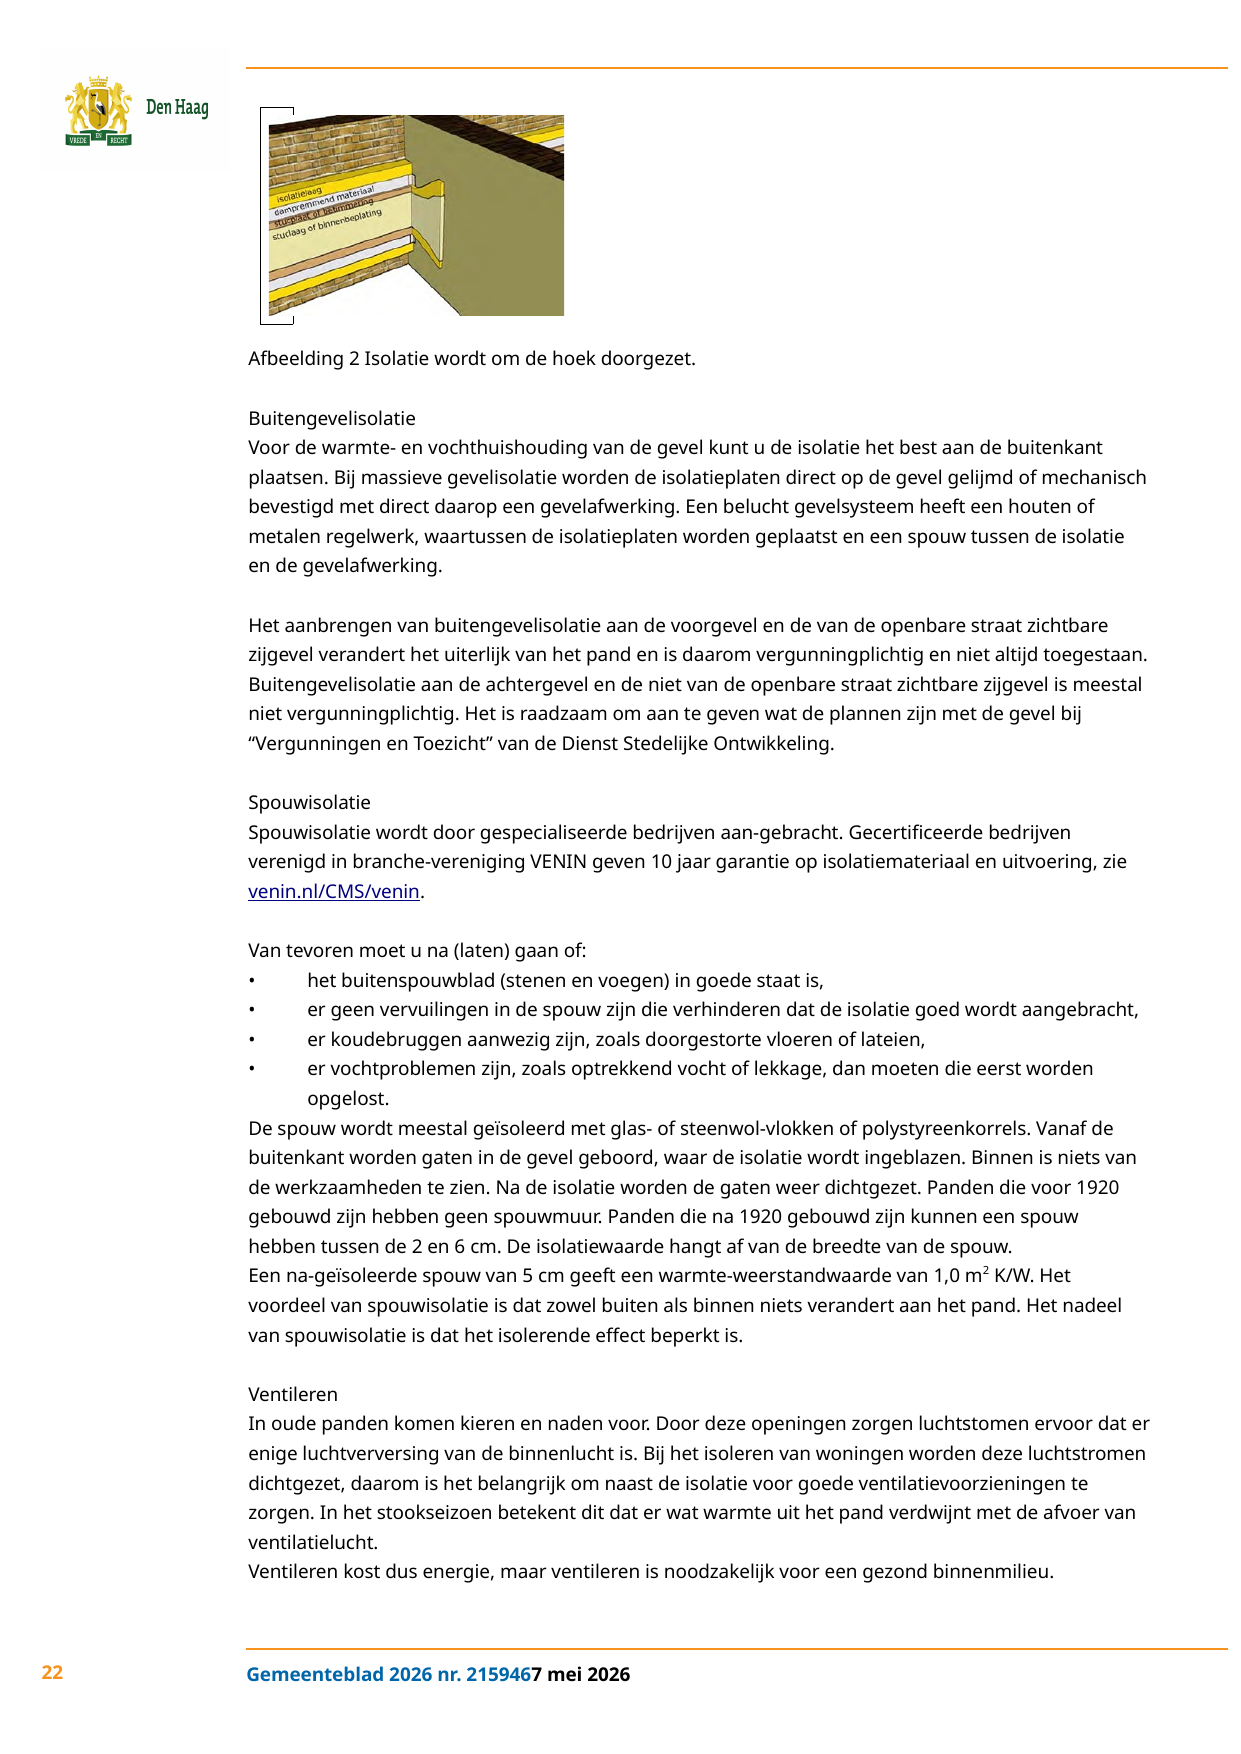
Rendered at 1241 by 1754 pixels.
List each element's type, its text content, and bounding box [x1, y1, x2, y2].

text In oude panden komen kieren en naden voor. Door deze openingen zorgen luchtstomen ervoor dat er enige luchtverversing van de binnenlucht is. Bij het isoleren van woningen worden deze luchtstromen dichtgezet, daarom is het belangrijk om naast de isolatie voor goede ventilatievoorzieningen te zorgen. In het stookseizoen betekent dit dat er wat warmte uit het pand verdwijnt met de afvoer van ventilatielucht. [248, 1411, 1152, 1554]
list er geen vervuilingen in de spouw zijn die verhinderen dat de isolatie goed wordt aangebracht, [248, 996, 1152, 1022]
list er vochtproblemen zijn, zoals optrekkend vocht of lekkage, dan moeten die eerst worden opgelost. [248, 1056, 1152, 1111]
text Van tevoren moet u na (laten) gaan of: [248, 937, 1152, 963]
text Ventileren kost dus energie, maar ventileren is noodzakelijk voor een gezond binnenmilieu. [248, 1558, 1152, 1584]
list het buitenspouwblad (stenen en voegen) in goede staat is, [248, 967, 1152, 992]
text Afbeelding 2 Isolatie wordt om de hoek doorgezet. [248, 346, 1152, 371]
picture [41, 47, 231, 172]
picture [268, 115, 565, 316]
text Ventileren [248, 1381, 1152, 1407]
list er koudebruggen aanwezig zijn, zoals doorgestorte vloeren of lateien, [248, 1026, 1152, 1052]
text Het aanbrengen van buitengevelisolatie aan de voorgevel en de van de openbare straat zichtbare zijgevel verandert het uiterlijk van het pand en is daarom vergunningplichtig en niet altijd toegestaan. Buitengevelisolatie aan de achtergevel en de niet van de openbare straat zichtbare zijgevel is meestal niet vergunningplichtig. Het is raadzaam om aan te geven wat de plannen zijn met de gevel bij “Vergunningen en Toezicht” van de Dienst Stedelijke Ontwikkeling. [248, 612, 1152, 756]
text Een na-geïsoleerde spouw van 5 cm geeft een warmte-weerstandwaarde van 1,0 m2 K/W. Het voordeel van spouwisolatie is dat zowel buiten als binnen niets verandert aan het pand. Het nadeel van spouwisolatie is dat het isolerende effect beperkt is. [248, 1263, 1152, 1347]
text Spouwisolatie wordt door gespecialiseerde bedrijven aan-gebracht. Gecertificeerde bedrijven verenigd in branche-vereniging VENIN geven 10 jaar garantie op isolatiemateriaal en uitvoering, zie venin.nl/CMS/venin. [248, 819, 1152, 904]
text Buitengevelisolatie [248, 405, 1152, 430]
text Spouwisolatie [248, 789, 1152, 815]
text De spouw wordt meestal geïsoleerd met glas- of steenwol-vlokken of polystyreenkorrels. Vanaf de buitenkant worden gaten in de gevel geboord, waar de isolatie wordt ingeblazen. Binnen is niets van de werkzaamheden te zien. Na de isolatie worden de gaten weer dichtgezet. Panden die voor 1920 gebouwd zijn hebben geen spouwmuur. Panden die na 1920 gebouwd zijn kunnen een spouw hebben tussen de 2 en 6 cm. De isolatiewaarde hangt af van de breedte van de spouw. [248, 1115, 1152, 1259]
text Voor de warmte- en vochthuishouding van de gevel kunt u de isolatie het best aan de buitenkant plaatsen. Bij massieve gevelisolatie worden de isolatieplaten direct op de gevel gelijmd of mechanisch bevestigd met direct daarop een gevelafwerking. Een belucht gevelsysteem heeft een houten of metalen regelwerk, waartussen de isolatieplaten worden geplaatst en een spouw tussen de isolatie en de gevelafwerking. [248, 434, 1152, 578]
